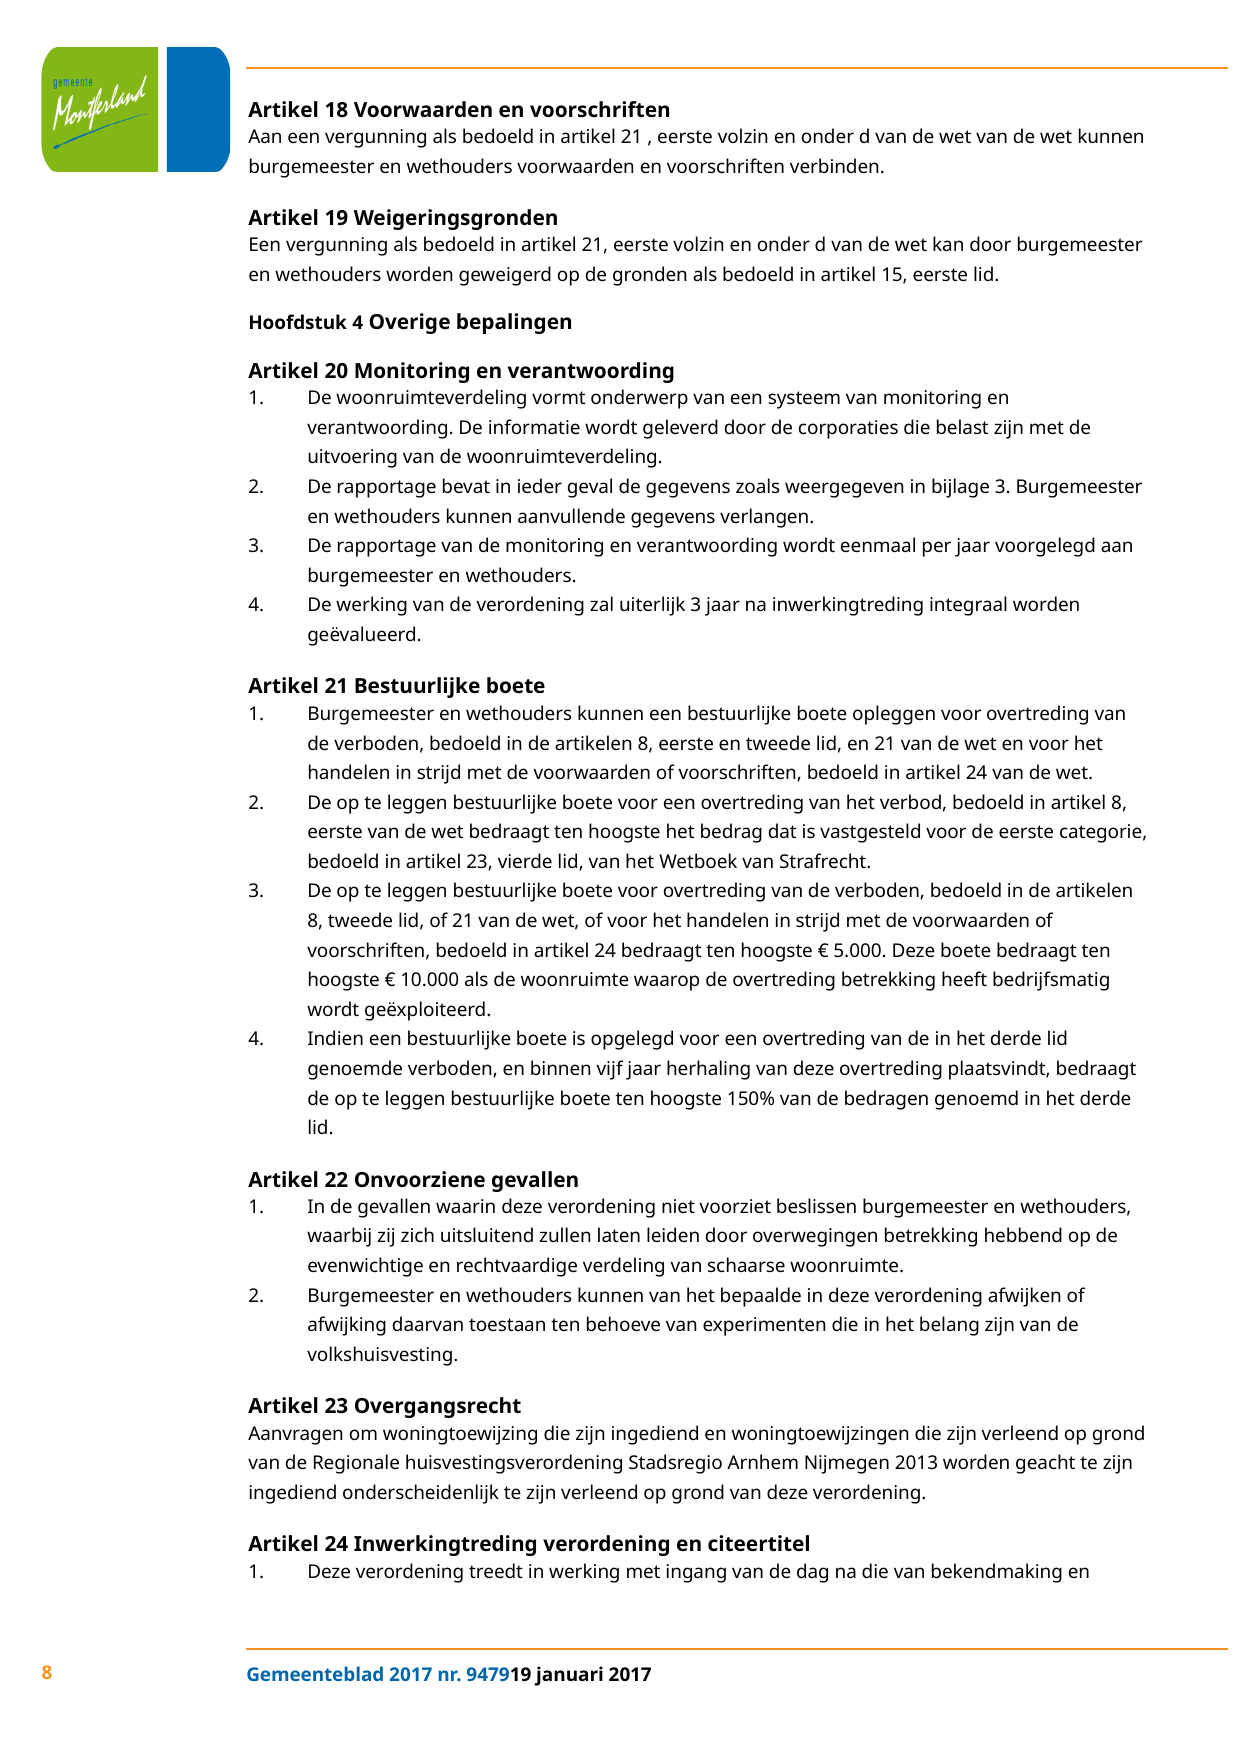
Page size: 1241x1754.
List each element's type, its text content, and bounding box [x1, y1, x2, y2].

text Artikel 19 Weigeringsgronden [248, 203, 1152, 232]
list Burgemeester en wethouders kunnen een bestuurlijke boete opleggen voor overtreding van de verboden, bedoeld in de artikelen 8, eerste en tweede lid, en 21 van de wet en voor het handelen in strijd met de voorwaarden of voorschriften, bedoeld in artikel 24 van de wet. [248, 700, 1152, 785]
list De op te leggen bestuurlijke boete voor overtreding van de verboden, bedoeld in de artikelen 8, tweede lid, of 21 van de wet, of voor het handelen in strijd met de voorwaarden of voorschriften, bedoeld in artikel 24 bedraagt ten hoogste € 5.000. Deze boete bedraagt ten hoogste € 10.000 als de woonruimte waarop de overtreding betrekking heeft bedrijfsmatig wordt geëxploiteerd. [248, 878, 1152, 1022]
list Deze verordening treedt in werking met ingang van de dag na die van bekendmaking en [248, 1558, 1152, 1584]
list De op te leggen bestuurlijke boete voor een overtreding van het verbod, bedoeld in artikel 8, eerste van de wet bedraagt ten hoogste het bedrag dat is vastgesteld voor de eerste categorie, bedoeld in artikel 23, vierde lid, van het Wetboek van Strafrecht. [248, 789, 1152, 874]
text Artikel 23 Overgangsrecht [248, 1391, 1152, 1420]
text Artikel 21 Bestuurlijke boete [248, 672, 1152, 700]
text Artikel 24 Inwerkingtreding verordening en citeertitel [248, 1529, 1152, 1558]
text Artikel 20 Monitoring en verantwoording [248, 356, 1152, 384]
picture [41, 47, 231, 172]
list De woonruimteverdeling vormt onderwerp van een systeem van monitoring en verantwoording. De informatie wordt geleverd door de corporaties die belast zijn met de uitvoering van de woonruimteverdeling. [248, 384, 1152, 469]
text Aan een vergunning als bedoeld in artikel 21 , eerste volzin en onder d van de wet van de wet kunnen burgemeester en wethouders voorwaarden en voorschriften verbinden. [248, 123, 1152, 178]
text Artikel 18 Voorwaarden en voorschriften [248, 95, 1152, 123]
text Aanvragen om woningtoewijzing die zijn ingediend en woningtoewijzingen die zijn verleend op grond van de Regionale huisvestingsverordening Stadsregio Arnhem Nijmegen 2013 worden geacht te zijn ingediend onderscheidenlijk te zijn verleend op grond van deze verordening. [248, 1420, 1152, 1505]
text Hoofdstuk 4 Overige bepalingen [248, 307, 1152, 335]
list In de gevallen waarin deze verordening niet voorziet beslissen burgemeester en wethouders, waarbij zij zich uitsluitend zullen laten leiden door overwegingen betrekking hebbend op de evenwichtige en rechtvaardige verdeling van schaarse woonruimte. [248, 1193, 1152, 1278]
list Burgemeester en wethouders kunnen van het bepaalde in deze verordening afwijken of afwijking daarvan toestaan ten behoeve van experimenten die in het belang zijn van de volkshuisvesting. [248, 1282, 1152, 1367]
list De werking van de verordening zal uiterlijk 3 jaar na inwerkingtreding integraal worden geëvalueerd. [248, 592, 1152, 647]
list De rapportage bevat in ieder geval de gegevens zoals weergegeven in bijlage 3. Burgemeester en wethouders kunnen aanvullende gegevens verlangen. [248, 473, 1152, 529]
text Artikel 22 Onvoorziene gevallen [248, 1165, 1152, 1193]
list Indien een bestuurlijke boete is opgelegd voor een overtreding van de in het derde lid genoemde verboden, en binnen vijf jaar herhaling van deze overtreding plaatsvindt, bedraagt de op te leggen bestuurlijke boete ten hoogste 150% van de bedragen genoemd in het derde lid. [248, 1026, 1152, 1140]
text Een vergunning als bedoeld in artikel 21, eerste volzin en onder d van de wet kan door burgemeester en wethouders worden geweigerd op de gronden als bedoeld in artikel 15, eerste lid. [248, 232, 1152, 287]
list De rapportage van de monitoring en verantwoording wordt eenmaal per jaar voorgelegd aan burgemeester en wethouders. [248, 532, 1152, 588]
